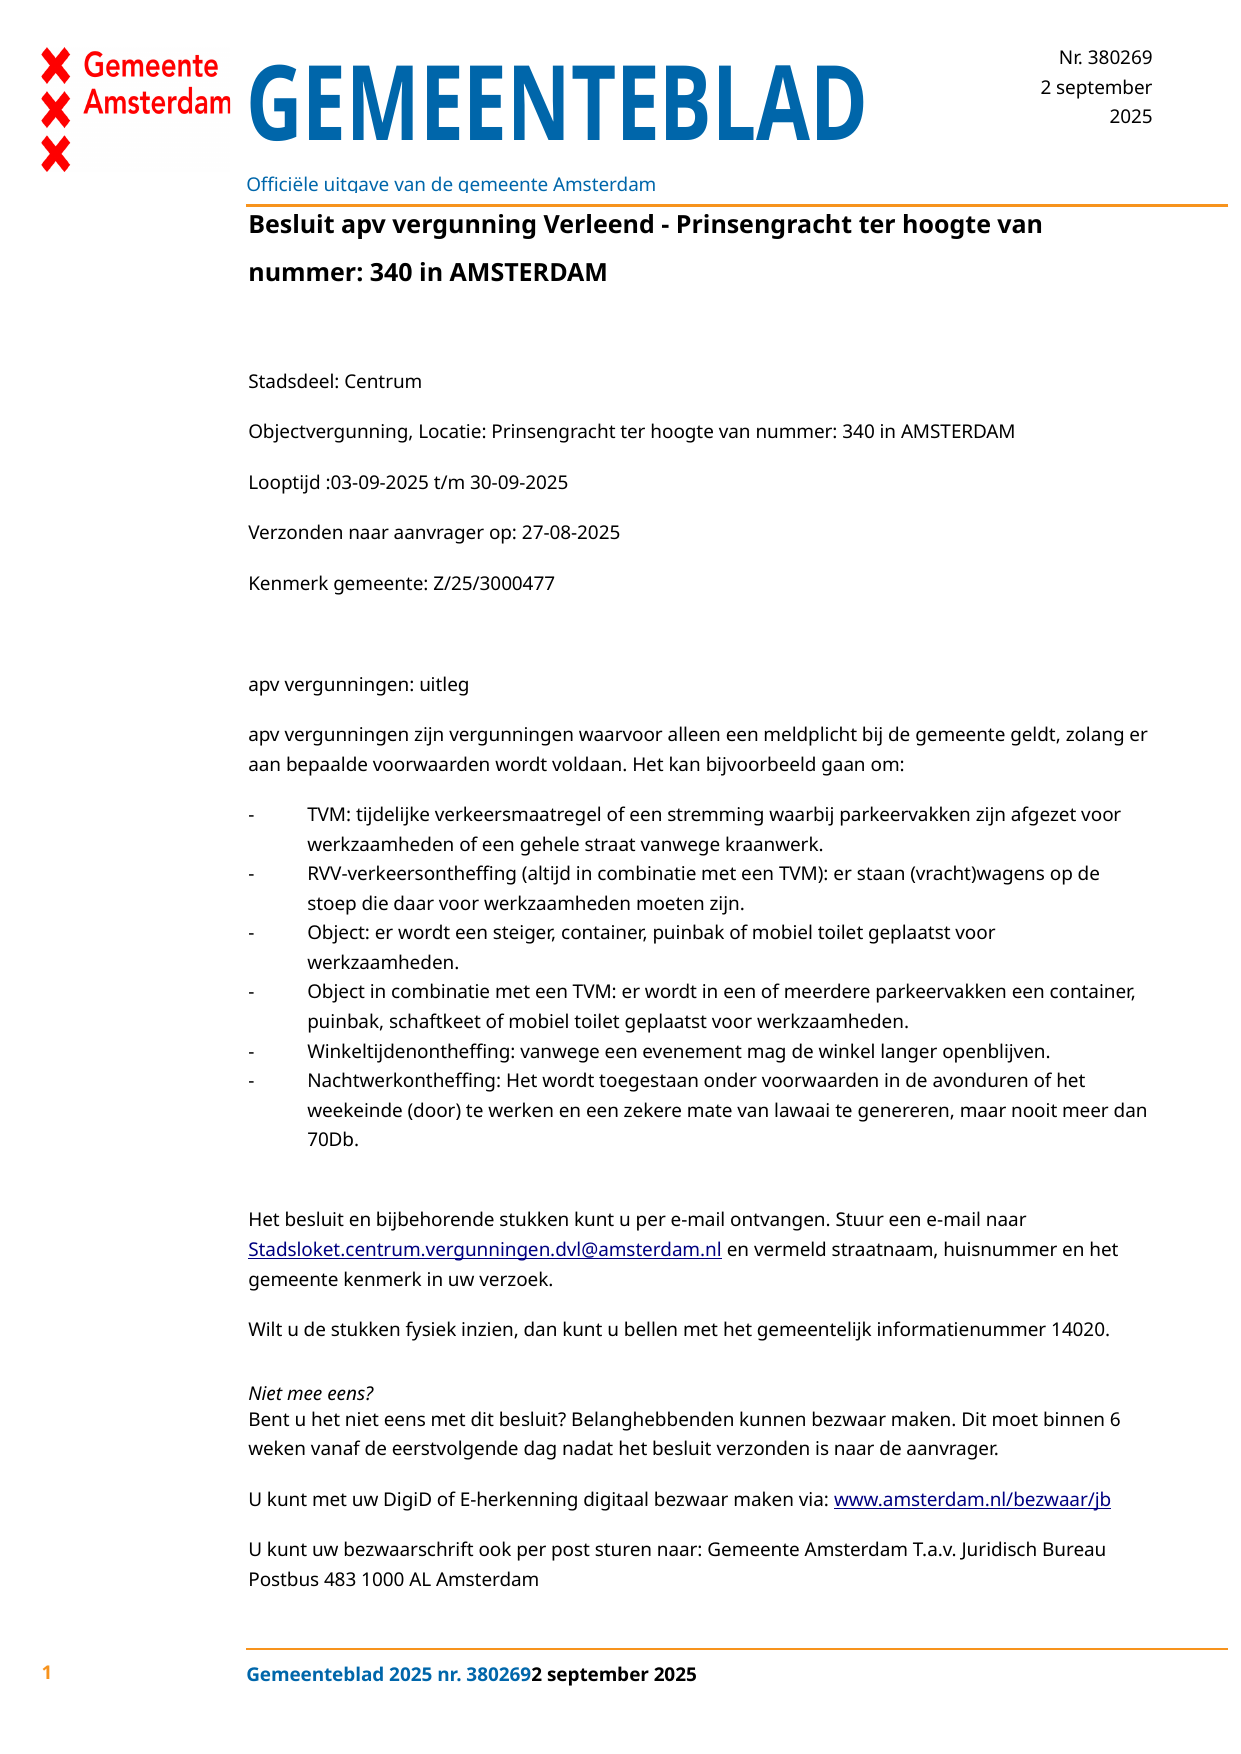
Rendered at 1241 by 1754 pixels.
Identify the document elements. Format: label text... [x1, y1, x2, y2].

list TVM: tijdelijke verkeersmaatregel of een stremming waarbij parkeervakken zijn afgezet voor werkzaamheden of een gehele straat vanwege kraanwerk. [248, 801, 1152, 857]
text U kunt met uw DigiD of E-herkenning digitaal bezwaar maken via: www.amsterdam.nl/bezwaar/jb [248, 1486, 1152, 1512]
list Winkeltijdenontheffing: vanwege een evenement mag de winkel langer openblijven. [248, 1038, 1152, 1064]
text Kenmerk gemeente: Z/25/3000477 [248, 570, 1152, 596]
text apv vergunningen zijn vergunningen waarvoor alleen een meldplicht bij de gemeente geldt, zolang er aan bepaalde voorwaarden wordt voldaan. Het kan bijvoorbeeld gaan om: [248, 721, 1152, 777]
text Besluit apv vergunning Verleend - Prinsengracht ter hoogte van nummer: 340 in AMSTERDAM [248, 207, 1152, 288]
text U kunt uw bezwaarschrift ook per post sturen naar: Gemeente Amsterdam T.a.v. Juridisch Bureau Postbus 483 1000 AL Amsterdam [248, 1536, 1152, 1592]
picture [41, 47, 231, 172]
text apv vergunningen: uitleg [248, 671, 1152, 697]
text Niet mee eens? [248, 1380, 1152, 1406]
text Wilt u de stukken fysiek inzien, dan kunt u bellen met het gemeentelijk informatienummer 14020. [248, 1316, 1152, 1342]
list Object in combinatie met een TVM: er wordt in een of meerdere parkeervakken een container, puinbak, schaftkeet of mobiel toilet geplaatst voor werkzaamheden. [248, 979, 1152, 1034]
text Verzonden naar aanvrager op: 27-08-2025 [248, 519, 1152, 545]
list Object: er wordt een steiger, container, puinbak of mobiel toilet geplaatst voor werkzaamheden. [248, 919, 1152, 975]
list Nachtwerkontheffing: Het wordt toegestaan onder voorwaarden in de avonduren of het weekeinde (door) te werken en een zekere mate van lawaai te genereren, maar nooit meer dan 70Db. [248, 1067, 1152, 1152]
text Bent u het niet eens met dit besluit? Belanghebbenden kunnen bezwaar maken. Dit moet binnen 6 weken vanaf de eerstvolgende dag nadat het besluit verzonden is naar de aanvrager. [248, 1406, 1152, 1461]
text Het besluit en bijbehorende stukken kunt u per e-mail ontvangen. Stuur een e-mail naar Stadsloket.centrum.vergunningen.dvl@amsterdam.nl en vermeld straatnaam, huisnummer en het gemeente kenmerk in uw verzoek. [248, 1207, 1152, 1292]
list RVV-verkeersontheffing (altijd in combinatie met een TVM): er staan (vracht)wagens op de stoep die daar voor werkzaamheden moeten zijn. [248, 860, 1152, 916]
text Looptijd :03-09-2025 t/m 30-09-2025 [248, 469, 1152, 495]
text Objectvergunning, Locatie: Prinsengracht ter hoogte van nummer: 340 in AMSTERDAM [248, 419, 1152, 444]
text Stadsdeel: Centrum [248, 368, 1152, 394]
